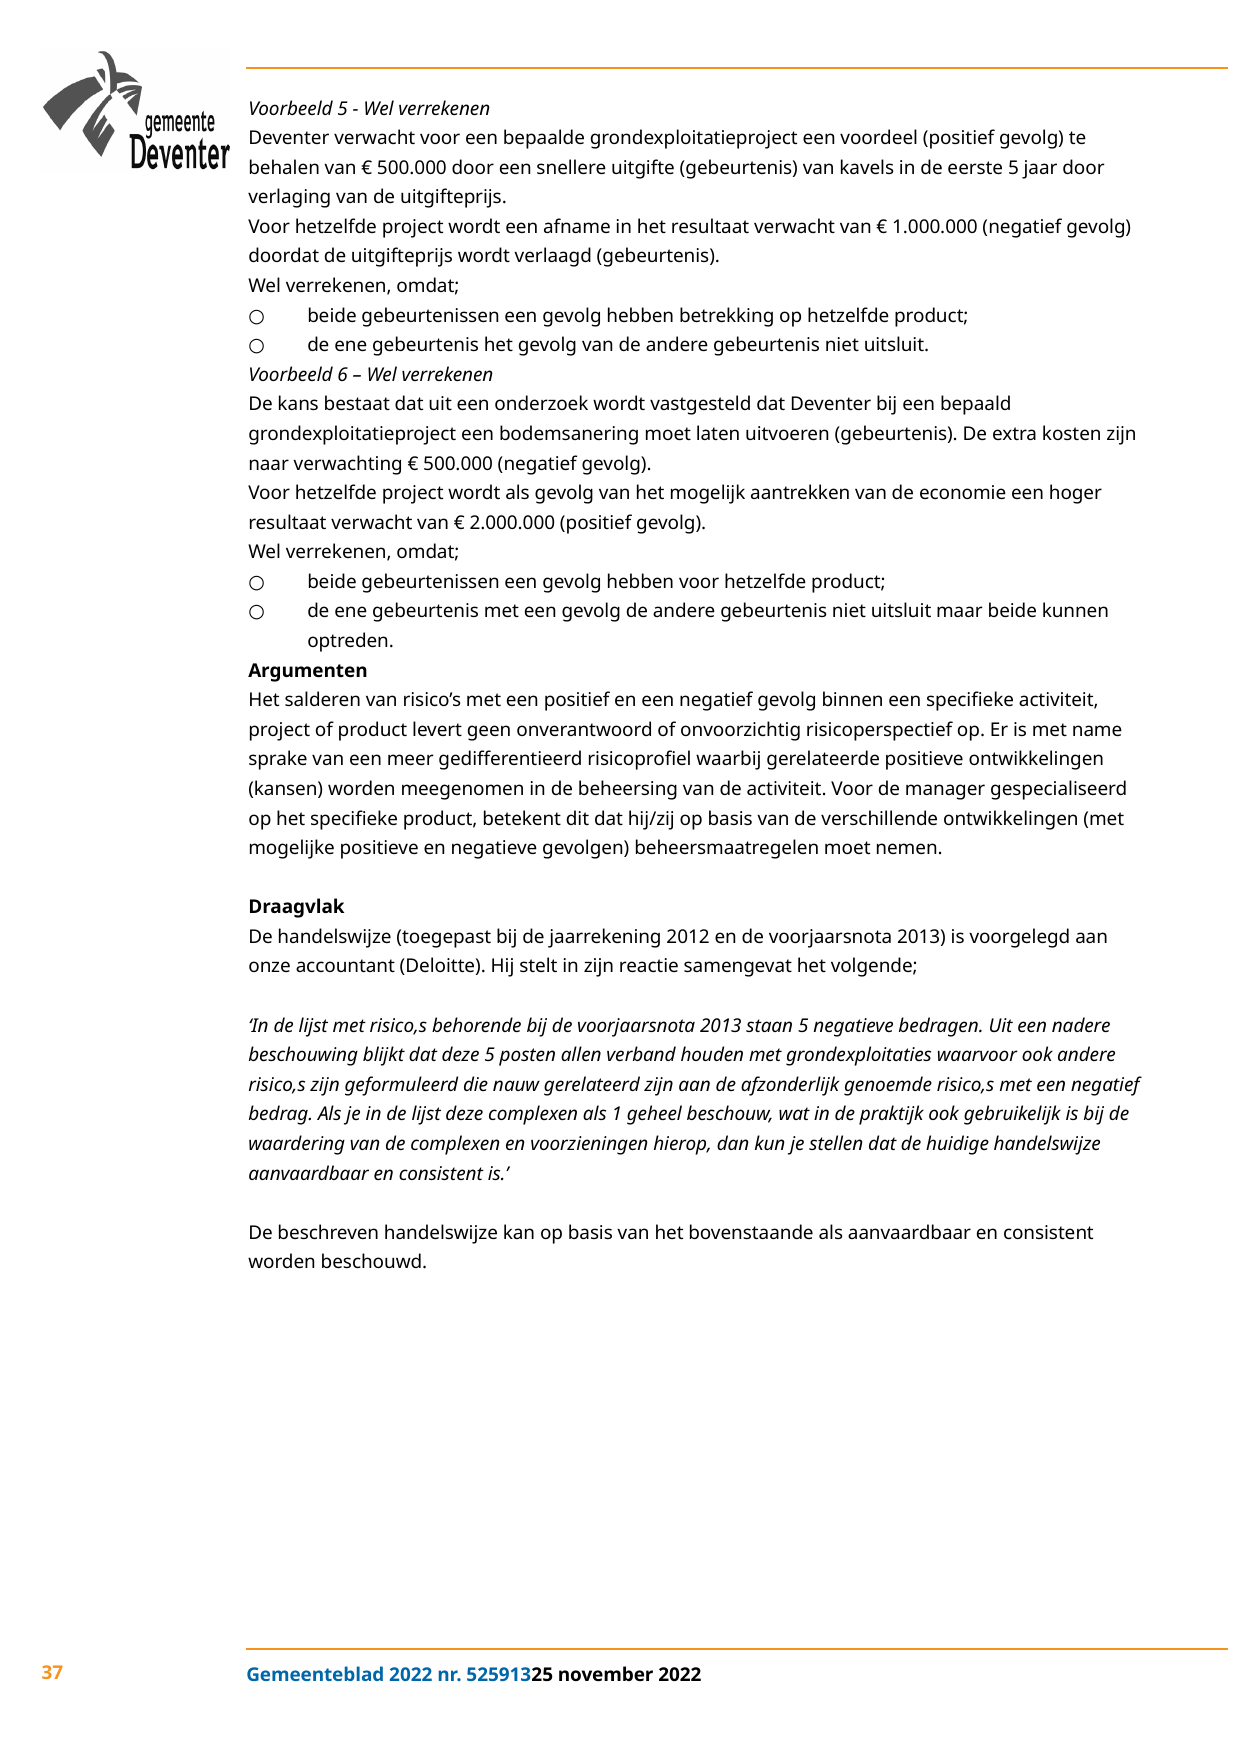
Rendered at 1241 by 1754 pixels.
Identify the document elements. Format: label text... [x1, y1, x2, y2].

list beide gebeurtenissen een gevolg hebben voor hetzelfde product; [248, 568, 1152, 594]
text ‘In de lijst met risico,s behorende bij de voorjaarsnota 2013 staan 5 negatieve bedragen. Uit een nadere beschouwing blijkt dat deze 5 posten allen verband houden met grondexploitaties waarvoor ook andere risico,s zijn geformuleerd die nauw gerelateerd zijn aan de afzonderlijk genoemde risico,s met een negatief bedrag. Als je in de lijst deze complexen als 1 geheel beschouw, wat in de praktijk ook gebruikelijk is bij de waardering van de complexen en voorzieningen hierop, dan kun je stellen dat de huidige handelswijze aanvaardbaar en consistent is.’ [248, 1012, 1152, 1186]
text De beschreven handelswijze kan op basis van het bovenstaande als aanvaardbaar en consistent worden beschouwd. [248, 1219, 1152, 1274]
text Voorbeeld 5 - Wel verrekenen [248, 95, 1152, 121]
text Voor hetzelfde project wordt een afname in het resultaat verwacht van € 1.000.000 (negatief gevolg) doordat de uitgifteprijs wordt verlaagd (gebeurtenis). [248, 213, 1152, 268]
text De handelswijze (toegepast bij de jaarrekening 2012 en de voorjaarsnota 2013) is voorgelegd aan onze accountant (Deloitte). Hij stelt in zijn reactie samengevat het volgende; [248, 923, 1152, 978]
text Wel verrekenen, omdat; [248, 272, 1152, 298]
list beide gebeurtenissen een gevolg hebben betrekking op hetzelfde product; [248, 302, 1152, 328]
text Wel verrekenen, omdat; [248, 538, 1152, 564]
text Deventer verwacht voor een bepaalde grondexploitatieproject een voordeel (positief gevolg) te behalen van € 500.000 door een snellere uitgifte (gebeurtenis) van kavels in de eerste 5 jaar door verlaging van de uitgifteprijs. [248, 124, 1152, 209]
text De kans bestaat dat uit een onderzoek wordt vastgesteld dat Deventer bij een bepaald grondexploitatieproject een bodemsanering moet laten uitvoeren (gebeurtenis). De extra kosten zijn naar verwachting € 500.000 (negatief gevolg). [248, 391, 1152, 476]
text Het salderen van risico’s met een positief en een negatief gevolg binnen een specifieke activiteit, project of product levert geen onverantwoord of onvoorzichtig risicoperspectief op. Er is met name sprake van een meer gedifferentieerd risicoprofiel waarbij gerelateerde positieve ontwikkelingen (kansen) worden meegenomen in de beheersing van de activiteit. Voor de manager gespecialiseerd op het specifieke product, betekent dit dat hij/zij op basis van de verschillende ontwikkelingen (met mogelijke positieve en negatieve gevolgen) beheersmaatregelen moet nemen. [248, 686, 1152, 860]
list de ene gebeurtenis het gevolg van de andere gebeurtenis niet uitsluit. [248, 331, 1152, 357]
text Draagvlak [248, 893, 1152, 919]
text Voor hetzelfde project wordt als gevolg van het mogelijk aantrekken van de economie een hoger resultaat verwacht van € 2.000.000 (positief gevolg). [248, 479, 1152, 535]
picture [41, 47, 231, 172]
text Voorbeeld 6 – Wel verrekenen [248, 361, 1152, 387]
list de ene gebeurtenis met een gevolg de andere gebeurtenis niet uitsluit maar beide kunnen optreden. [248, 598, 1152, 653]
text Argumenten [248, 657, 1152, 683]
